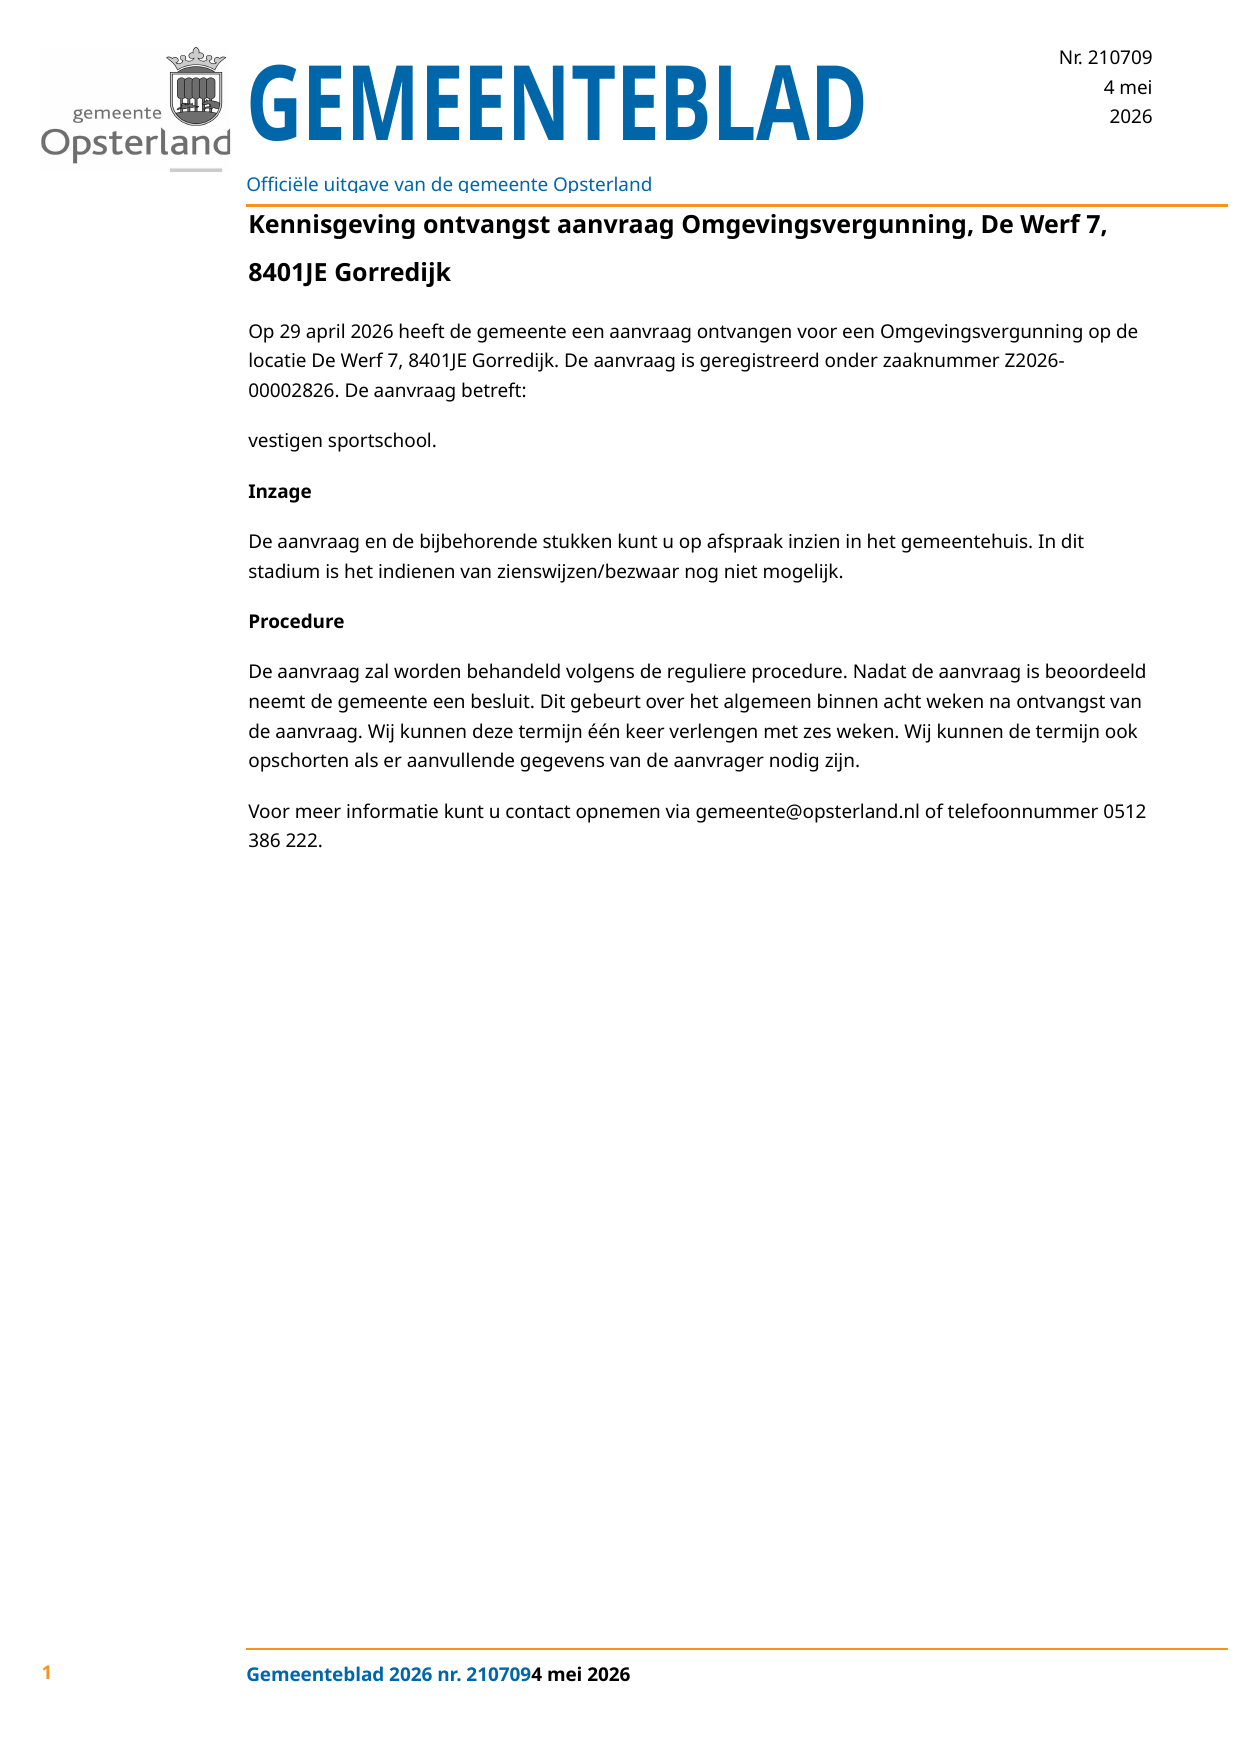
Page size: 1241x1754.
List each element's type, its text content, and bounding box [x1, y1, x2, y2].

text Kennisgeving ontvangst aanvraag Omgevingsvergunning, De Werf 7, 8401JE Gorredijk [248, 207, 1152, 288]
text Voor meer informatie kunt u contact opnemen via gemeente@opsterland.nl of telefoonnummer 0512 386 222. [248, 798, 1152, 853]
text Op 29 april 2026 heeft de gemeente een aanvraag ontvangen voor een Omgevingsvergunning op de locatie De Werf 7, 8401JE Gorredijk. De aanvraag is geregistreerd onder zaaknummer Z2026-00002826. De aanvraag betreft: [248, 318, 1152, 403]
text vestigen sportschool. [248, 427, 1152, 453]
picture [41, 47, 231, 172]
text Inzage [248, 478, 1152, 504]
text Procedure [248, 608, 1152, 634]
text De aanvraag zal worden behandeld volgens de reguliere procedure. Nadat de aanvraag is beoordeeld neemt de gemeente een besluit. Dit gebeurt over het algemeen binnen acht weken na ontvangst van de aanvraag. Wij kunnen deze termijn één keer verlengen met zes weken. Wij kunnen de termijn ook opschorten als er aanvullende gegevens van de aanvrager nodig zijn. [248, 659, 1152, 773]
text De aanvraag en de bijbehorende stukken kunt u op afspraak inzien in het gemeentehuis. In dit stadium is het indienen van zienswijzen/bezwaar nog niet mogelijk. [248, 528, 1152, 584]
